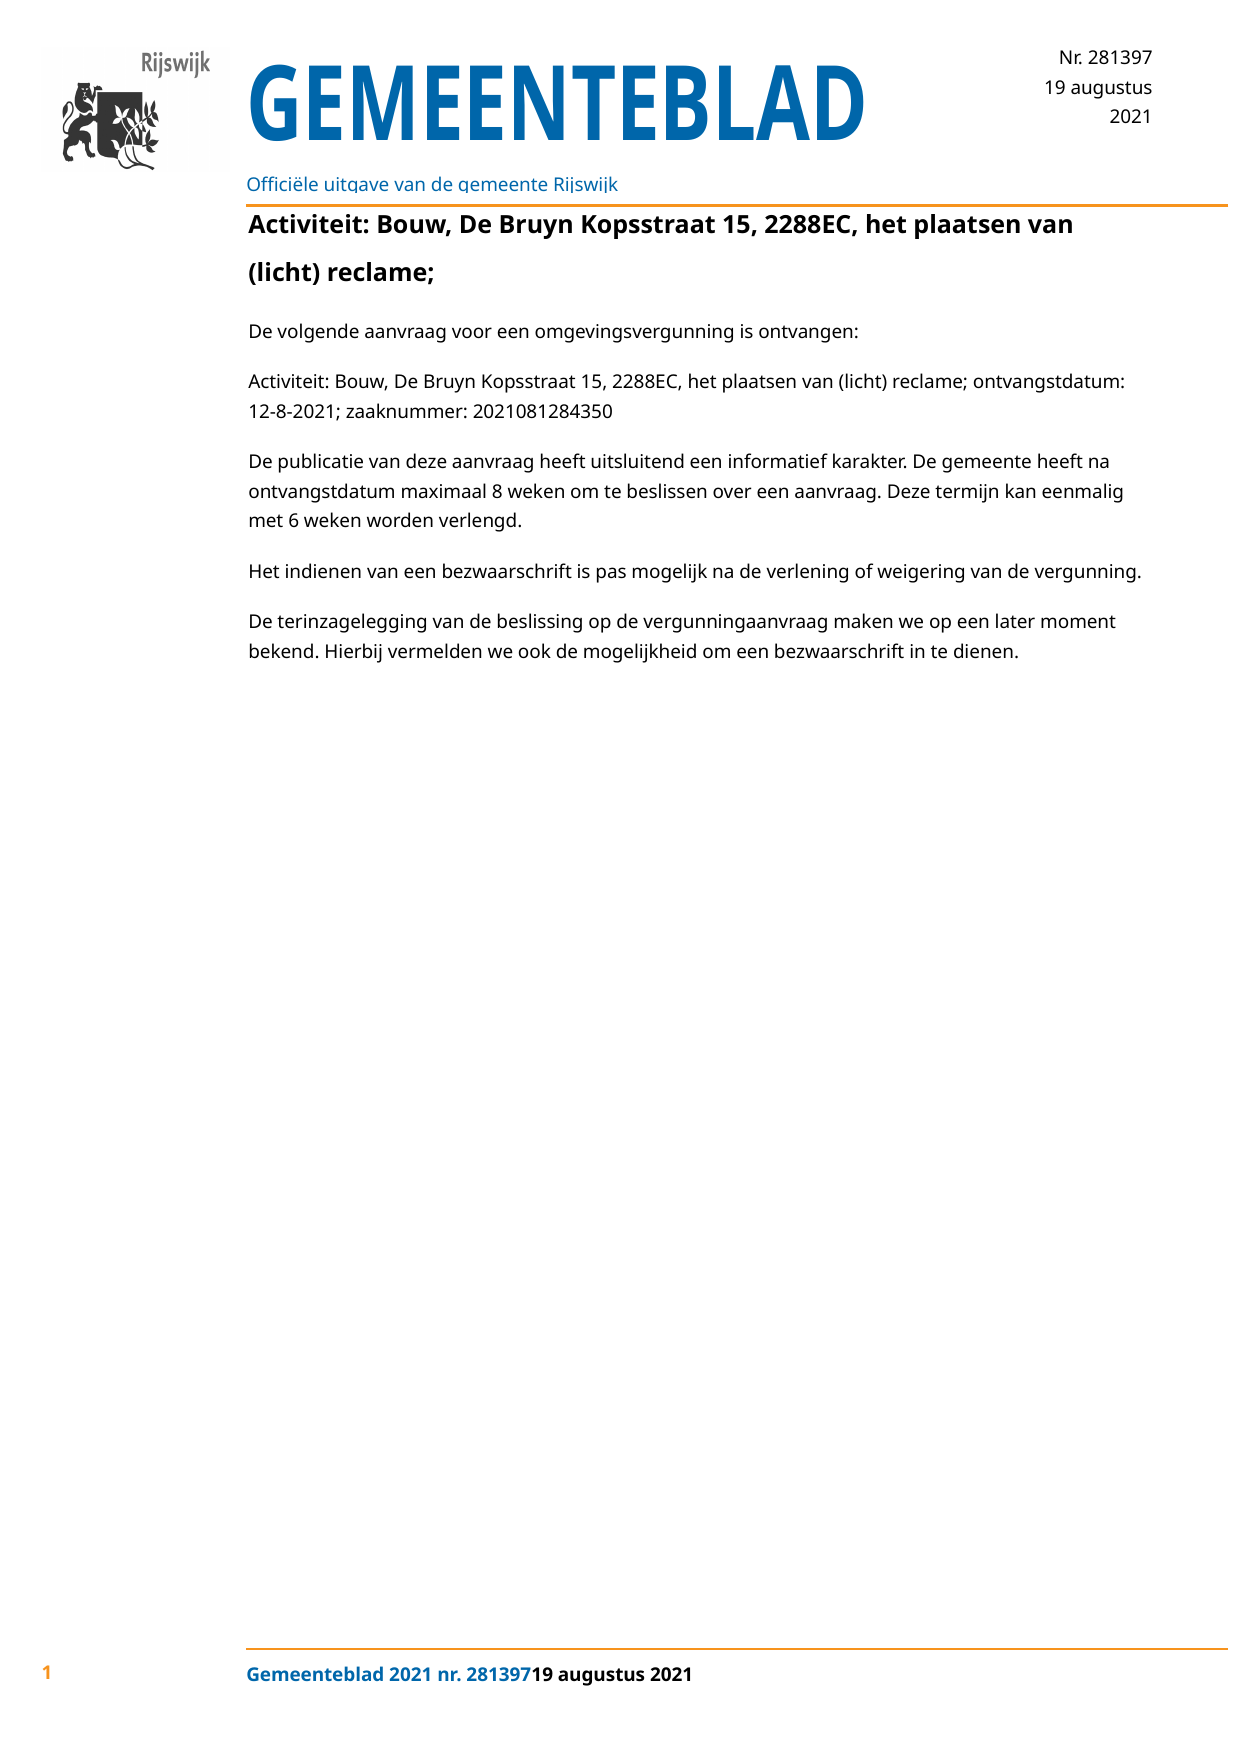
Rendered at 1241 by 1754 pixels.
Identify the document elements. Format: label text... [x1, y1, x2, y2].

text Activiteit: Bouw, De Bruyn Kopsstraat 15, 2288EC, het plaatsen van (licht) reclame; [248, 207, 1152, 288]
text Het indienen van een bezwaarschrift is pas mogelijk na de verlening of weigering van de vergunning. [248, 558, 1152, 584]
text De terinzagelegging van de beslissing op de vergunningaanvraag maken we op een later moment bekend. Hierbij vermelden we ook de mogelijkheid om een bezwaarschrift in te dienen. [248, 608, 1152, 664]
text Activiteit: Bouw, De Bruyn Kopsstraat 15, 2288EC, het plaatsen van (licht) reclame; ontvangstdatum: 12-8-2021; zaaknummer: 2021081284350 [248, 368, 1152, 424]
picture [41, 47, 231, 172]
text De volgende aanvraag voor een omgevingsvergunning is ontvangen: [248, 318, 1152, 344]
text De publicatie van deze aanvraag heeft uitsluitend een informatief karakter. De gemeente heeft na ontvangstdatum maximaal 8 weken om te beslissen over een aanvraag. Deze termijn kan eenmalig met 6 weken worden verlengd. [248, 448, 1152, 533]
